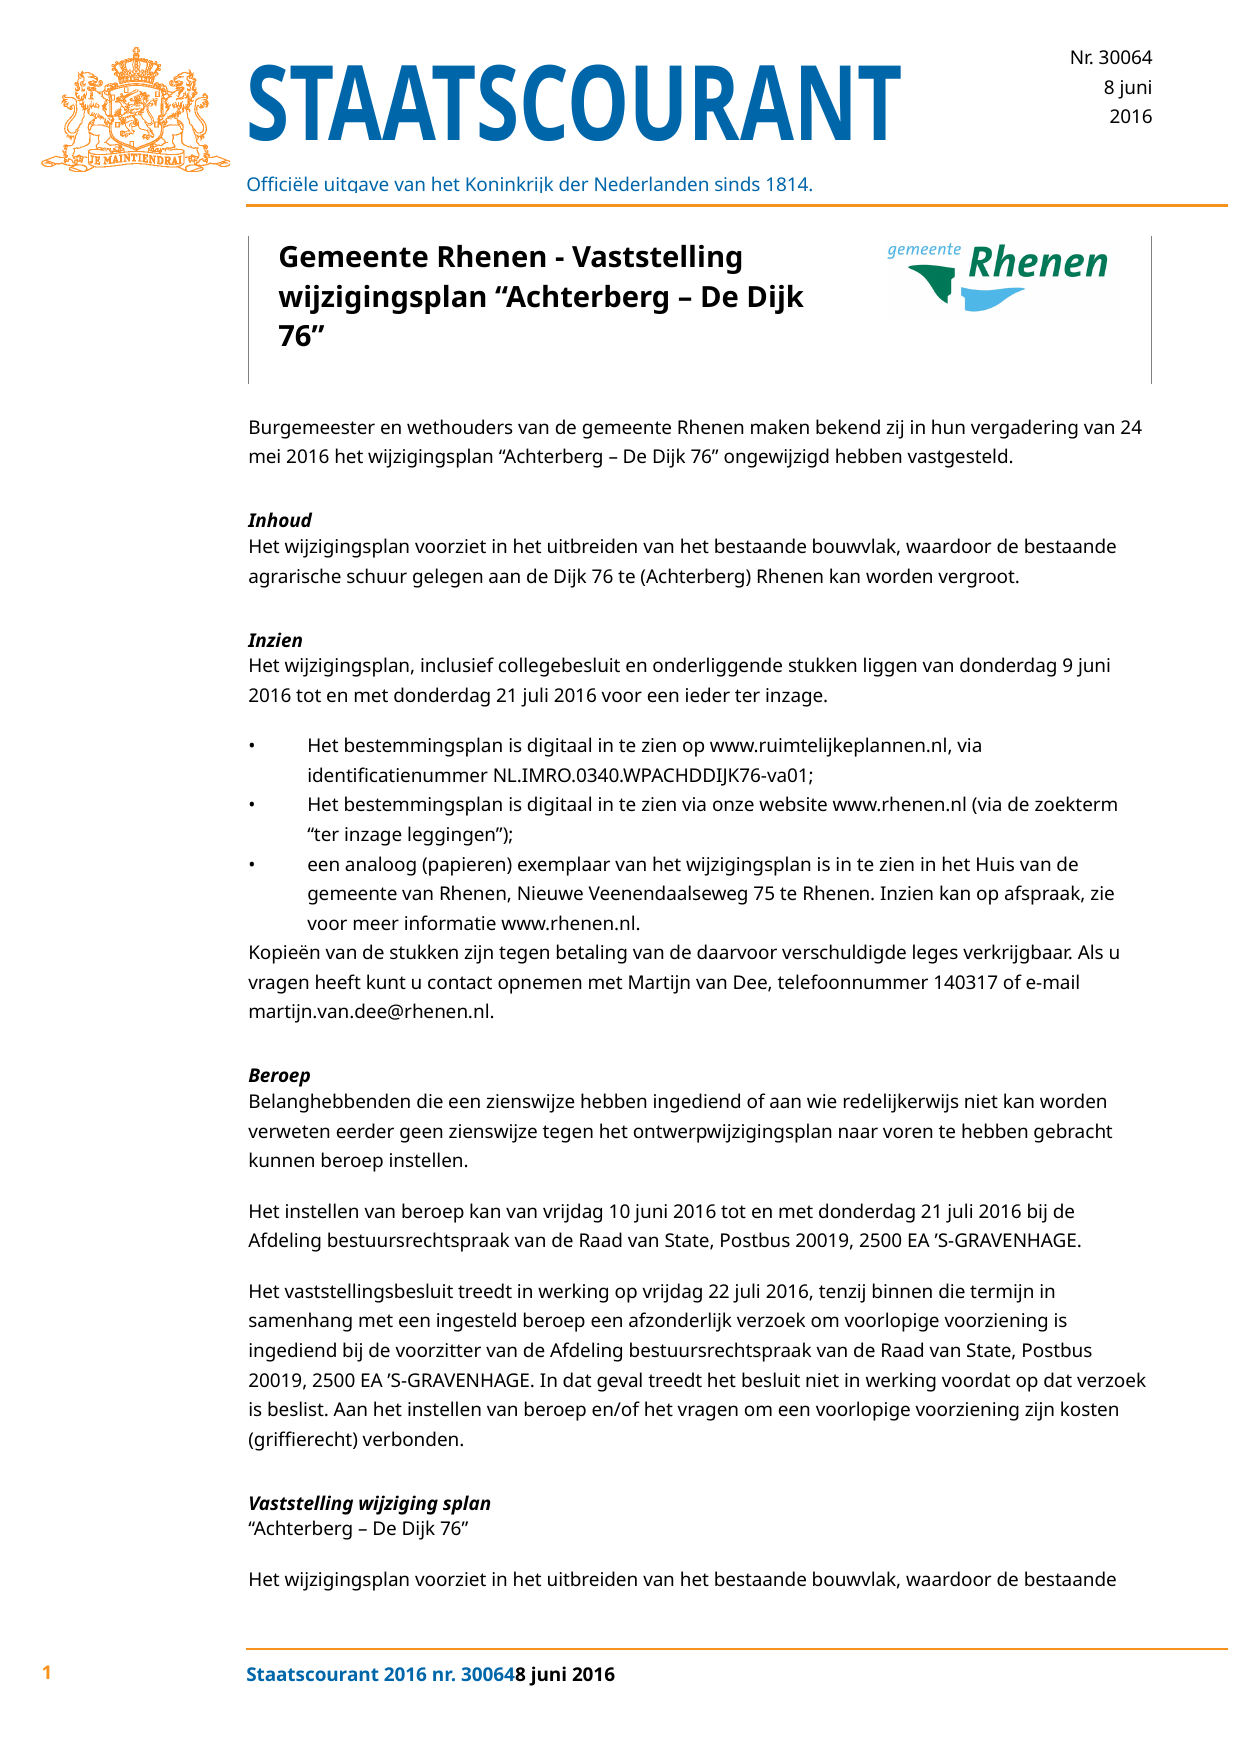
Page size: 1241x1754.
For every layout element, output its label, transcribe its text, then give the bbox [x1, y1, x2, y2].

text Vaststelling wijziging splan [248, 1490, 1152, 1516]
list een analoog (papieren) exemplaar van het wijzigingsplan is in te zien in het Huis van de gemeente van Rhenen, Nieuwe Veenendaalseweg 75 te Rhenen. Inzien kan op afspraak, zie voor meer informatie www.rhenen.nl. [248, 851, 1152, 936]
text Belanghebbenden die een zienswijze hebben ingediend of aan wie redelijkerwijs niet kan worden verweten eerder geen zienswijze tegen het ontwerpwijzigingsplan naar voren te hebben gebracht kunnen beroep instellen. [248, 1088, 1152, 1173]
text Het wijzigingsplan voorziet in het uitbreiden van het bestaande bouwvlak, waardoor de bestaande agrarische schuur gelegen aan de Dijk 76 te (Achterberg) Rhenen kan worden vergroot. [248, 533, 1152, 588]
text Beroep [248, 1063, 1152, 1088]
list Het bestemmingsplan is digitaal in te zien op www.ruimtelijkeplannen.nl, via identificatienummer NL.IMRO.0340.WPACHDDIJK76-va01; [248, 732, 1152, 788]
table_header [850, 236, 1151, 384]
list Het bestemmingsplan is digitaal in te zien via onze website www.rhenen.nl (via de zoekterm “ter inzage leggingen”); [248, 792, 1152, 847]
text Inhoud [248, 507, 1152, 533]
text Het wijzigingsplan voorziet in het uitbreiden van het bestaande bouwvlak, waardoor de bestaande [248, 1566, 1152, 1592]
text Inzien [248, 627, 1152, 652]
text Het wijzigingsplan, inclusief collegebesluit en onderliggende stukken liggen van donderdag 9 juni 2016 tot en met donderdag 21 juli 2016 voor een ieder ter inzage. [248, 652, 1152, 708]
text Kopieën van de stukken zijn tegen betaling van de daarvoor verschuldigde leges verkrijgbaar. Als u vragen heeft kunt u contact opnemen met Martijn van Dee, telefoonnummer 140317 of e-mail martijn.van.dee@rhenen.nl. [248, 939, 1152, 1024]
picture [41, 47, 231, 172]
table_header Gemeente Rhenen - Vaststelling wijzigingsplan “Achterberg – De Dijk 76” [249, 236, 850, 384]
text “Achterberg – De Dijk 76” [248, 1516, 1152, 1541]
text Burgemeester en wethouders van de gemeente Rhenen maken bekend zij in hun vergadering van 24 mei 2016 het wijzigingsplan “Achterberg – De Dijk 76” ongewijzigd hebben vastgesteld. [248, 414, 1152, 469]
picture [882, 236, 1119, 319]
text Het vaststellingsbesluit treedt in werking op vrijdag 22 juli 2016, tenzij binnen die termijn in samenhang met een ingesteld beroep een afzonderlijk verzoek om voorlopige voorziening is ingediend bij de voorzitter van de Afdeling bestuursrechtspraak van de Raad van State, Postbus 20019, 2500 EA ’S-GRAVENHAGE. In dat geval treedt het besluit niet in werking voordat op dat verzoek is beslist. Aan het instellen van beroep en/of het vragen om een voorlopige voorziening zijn kosten (griffierecht) verbonden. [248, 1278, 1152, 1452]
text Het instellen van beroep kan van vrijdag 10 juni 2016 tot en met donderdag 21 juli 2016 bij de Afdeling bestuursrechtspraak van de Raad van State, Postbus 20019, 2500 EA ’S-GRAVENHAGE. [248, 1198, 1152, 1253]
